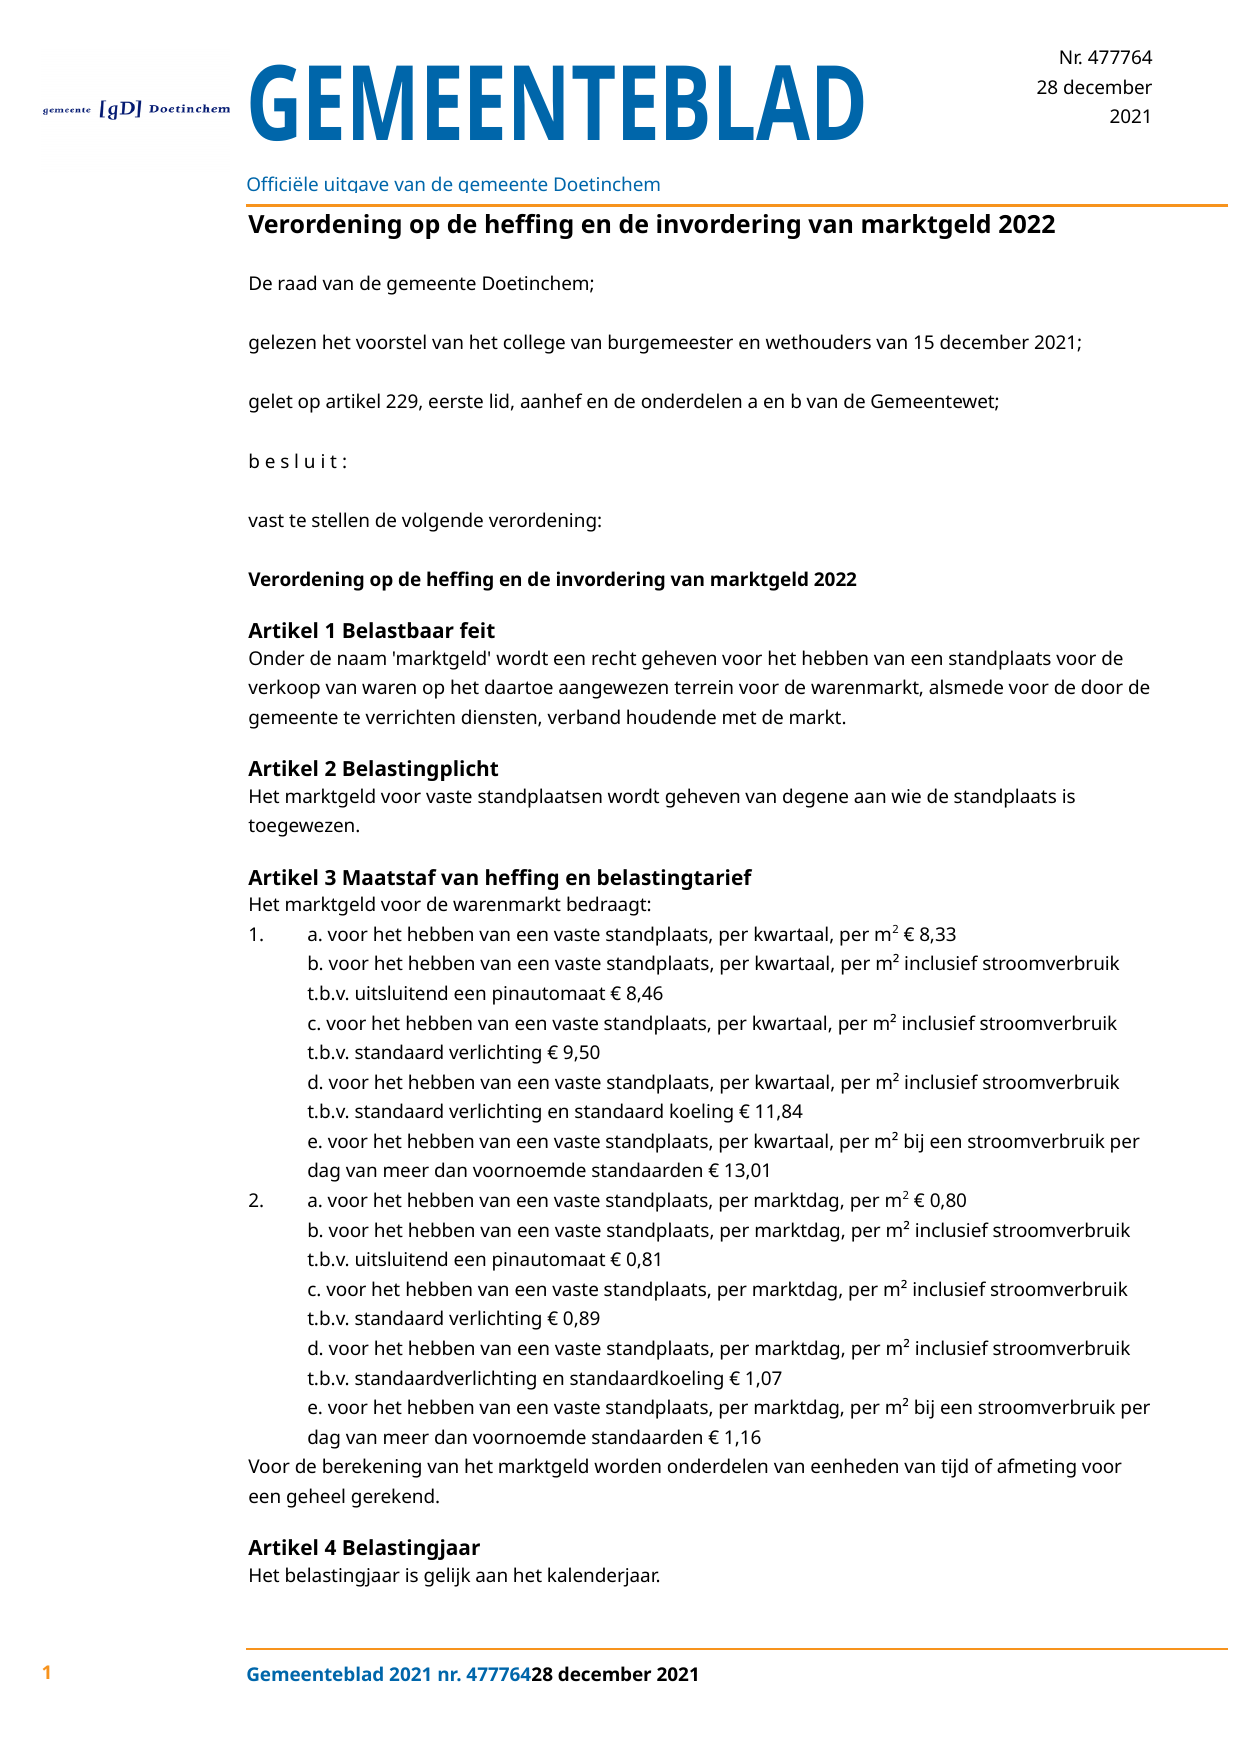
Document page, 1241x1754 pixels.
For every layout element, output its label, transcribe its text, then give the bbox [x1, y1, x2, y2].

text Het belastingjaar is gelijk aan het kalenderjaar. [248, 1562, 1152, 1588]
text vast te stellen de volgende verordening: [248, 507, 1152, 533]
list a. voor het hebben van een vaste standplaats, per marktdag, per m2 € 0,80 [248, 1187, 1152, 1213]
text Onder de naam 'marktgeld' wordt een recht geheven voor het hebben van een standplaats voor de verkoop van waren op het daartoe aangewezen terrein voor de warenmarkt, alsmede voor de door de gemeente te verrichten diensten, verband houdende met de markt. [248, 645, 1152, 730]
text Artikel 2 Belastingplicht [248, 754, 1152, 783]
text Verordening op de heffing en de invordering van marktgeld 2022 [248, 207, 1152, 241]
list d. voor het hebben van een vaste standplaats, per kwartaal, per m² inclusief stroomverbruik t.b.v. standaard verlichting en standaard koeling € 11,84 [248, 1069, 1152, 1124]
text Artikel 1 Belastbaar feit [248, 617, 1152, 645]
list a. voor het hebben van een vaste standplaats, per kwartaal, per m2 € 8,33 [248, 921, 1152, 947]
text b e s l u i t : [248, 448, 1152, 473]
list b. voor het hebben van een vaste standplaats, per kwartaal, per m² inclusief stroomverbruik t.b.v. uitsluitend een pinautomaat € 8,46 [248, 951, 1152, 1006]
text Artikel 3 Maatstaf van heffing en belastingtarief [248, 863, 1152, 891]
picture [41, 47, 231, 172]
text gelezen het voorstel van het college van burgemeester en wethouders van 15 december 2021; [248, 329, 1152, 355]
list b. voor het hebben van een vaste standplaats, per marktdag, per m² inclusief stroomverbruik t.b.v. uitsluitend een pinautomaat € 0,81 [248, 1217, 1152, 1272]
list e. voor het hebben van een vaste standplaats, per kwartaal, per m² bij een stroomverbruik per dag van meer dan voornoemde standaarden € 13,01 [248, 1128, 1152, 1183]
text Verordening op de heffing en de invordering van marktgeld 2022 [248, 566, 1152, 592]
text Het marktgeld voor vaste standplaatsen wordt geheven van degene aan wie de standplaats is toegewezen. [248, 783, 1152, 838]
list c. voor het hebben van een vaste standplaats, per kwartaal, per m² inclusief stroomverbruik t.b.v. standaard verlichting € 9,50 [248, 1010, 1152, 1065]
list d. voor het hebben van een vaste standplaats, per marktdag, per m² inclusief stroomverbruik t.b.v. standaardverlichting en standaardkoeling € 1,07 [248, 1335, 1152, 1391]
text Het marktgeld voor de warenmarkt bedraagt: [248, 891, 1152, 917]
text Voor de berekening van het marktgeld worden onderdelen van eenheden van tijd of afmeting voor een geheel gerekend. [248, 1453, 1152, 1509]
list c. voor het hebben van een vaste standplaats, per marktdag, per m² inclusief stroomverbruik t.b.v. standaard verlichting € 0,89 [248, 1276, 1152, 1331]
text De raad van de gemeente Doetinchem; [248, 270, 1152, 296]
text gelet op artikel 229, eerste lid, aanhef en de onderdelen a en b van de Gemeentewet; [248, 389, 1152, 414]
text Artikel 4 Belastingjaar [248, 1533, 1152, 1562]
list e. voor het hebben van een vaste standplaats, per marktdag, per m² bij een stroomverbruik per dag van meer dan voornoemde standaarden € 1,16 [248, 1394, 1152, 1450]
